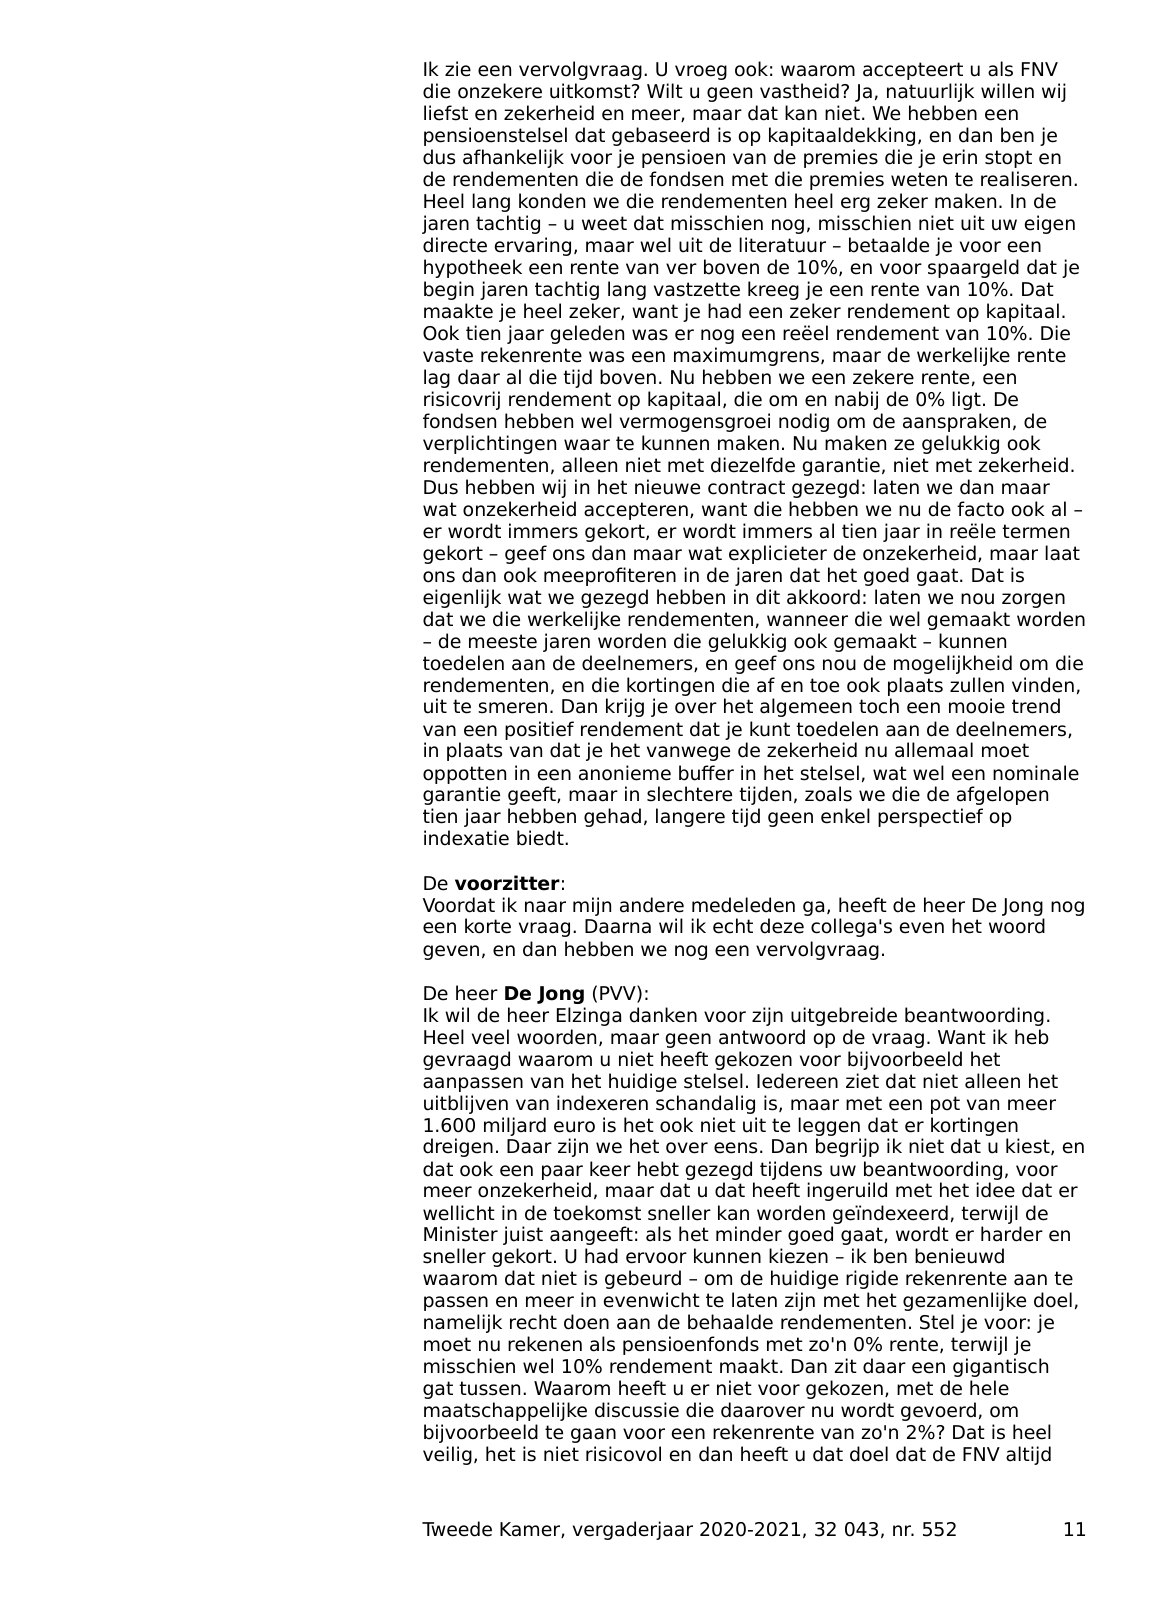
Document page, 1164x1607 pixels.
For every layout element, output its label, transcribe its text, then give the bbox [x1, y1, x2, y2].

text De heer De Jong (PVV): [422, 983, 1087, 1004]
text Voordat ik naar mijn andere medeleden ga, heeft de heer De Jong nog een korte vraag. Daarna wil ik echt deze collega's even het woord geven, en dan hebben we nog een vervolgvraag. [422, 894, 1087, 960]
text Ik zie een vervolgvraag. U vroeg ook: waarom accepteert u als FNV die onzekere uitkomst? Wilt u geen vastheid? Ja, natuurlijk willen wij liefst en zekerheid en meer, maar dat kan niet. We hebben een pensioenstelsel dat gebaseerd is op kapitaaldekking, en dan ben je dus afhankelijk voor je pensioen van de premies die je erin stopt en de rendementen die de fondsen met die premies weten te realiseren. Heel lang konden we die rendementen heel erg zeker maken. In de jaren tachtig – u weet dat misschien nog, misschien niet uit uw eigen directe ervaring, maar wel uit de literatuur – betaalde je voor een hypotheek een rente van ver boven de 10%, en voor spaargeld dat je begin jaren tachtig lang vastzette kreeg je een rente van 10%. Dat maakte je heel zeker, want je had een zeker rendement op kapitaal. Ook tien jaar geleden was er nog een reëel rendement van 10%. Die vaste rekenrente was een maximumgrens, maar de werkelijke rente lag daar al die tijd boven. Nu hebben we een zekere rente, een risicovrij rendement op kapitaal, die om en nabij de 0% ligt. De fondsen hebben wel vermogensgroei nodig om de aanspraken, de verplichtingen waar te kunnen maken. Nu maken ze gelukkig ook rendementen, alleen niet met diezelfde garantie, niet met zekerheid. [422, 59, 1087, 477]
text De voorzitter: [422, 872, 1087, 894]
text Dus hebben wij in het nieuwe contract gezegd: laten we dan maar wat onzekerheid accepteren, want die hebben we nu de facto ook al – er wordt immers gekort, er wordt immers al tien jaar in reële termen gekort – geef ons dan maar wat explicieter de onzekerheid, maar laat ons dan ook meeprofiteren in de jaren dat het goed gaat. Dat is eigenlijk wat we gezegd hebben in dit akkoord: laten we nou zorgen dat we die werkelijke rendementen, wanneer die wel gemaakt worden – de meeste jaren worden die gelukkig ook gemaakt – kunnen toedelen aan de deelnemers, en geef ons nou de mogelijkheid om die rendementen, en die kortingen die af en toe ook plaats zullen vinden, uit te smeren. Dan krijg je over het algemeen toch een mooie trend van een positief rendement dat je kunt toedelen aan de deelnemers, in plaats van dat je het vanwege de zekerheid nu allemaal moet oppotten in een anonieme buffer in het stelsel, wat wel een nominale garantie geeft, maar in slechtere tijden, zoals we die de afgelopen tien jaar hebben gehad, langere tijd geen enkel perspectief op indexatie biedt. [422, 477, 1087, 850]
text Ik wil de heer Elzinga danken voor zijn uitgebreide beantwoording. Heel veel woorden, maar geen antwoord op de vraag. Want ik heb gevraagd waarom u niet heeft gekozen voor bijvoorbeeld het aanpassen van het huidige stelsel. Iedereen ziet dat niet alleen het uitblijven van indexeren schandalig is, maar met een pot van meer 1.600 miljard euro is het ook niet uit te leggen dat er kortingen dreigen. Daar zijn we het over eens. Dan begrijp ik niet dat u kiest, en dat ook een paar keer hebt gezegd tijdens uw beantwoording, voor meer onzekerheid, maar dat u dat heeft ingeruild met het idee dat er wellicht in de toekomst sneller kan worden geïndexeerd, terwijl de Minister juist aangeeft: als het minder goed gaat, wordt er harder en sneller gekort. U had ervoor kunnen kiezen – ik ben benieuwd waarom dat niet is gebeurd – om de huidige rigide rekenrente aan te passen en meer in evenwicht te laten zijn met het gezamenlijke doel, namelijk recht doen aan de behaalde rendementen. Stel je voor: je moet nu rekenen als pensioenfonds met zo'n 0% rente, terwijl je misschien wel 10% rendement maakt. Dan zit daar een gigantisch gat tussen. Waarom heeft u er niet voor gekozen, met de hele maatschappelijke discussie die daarover nu wordt gevoerd, om bijvoorbeeld te gaan voor een rekenrente van zo'n 2%? Dat is heel veilig, het is niet risicovol en dan heeft u dat doel dat de FNV altijd [422, 1004, 1087, 1466]
